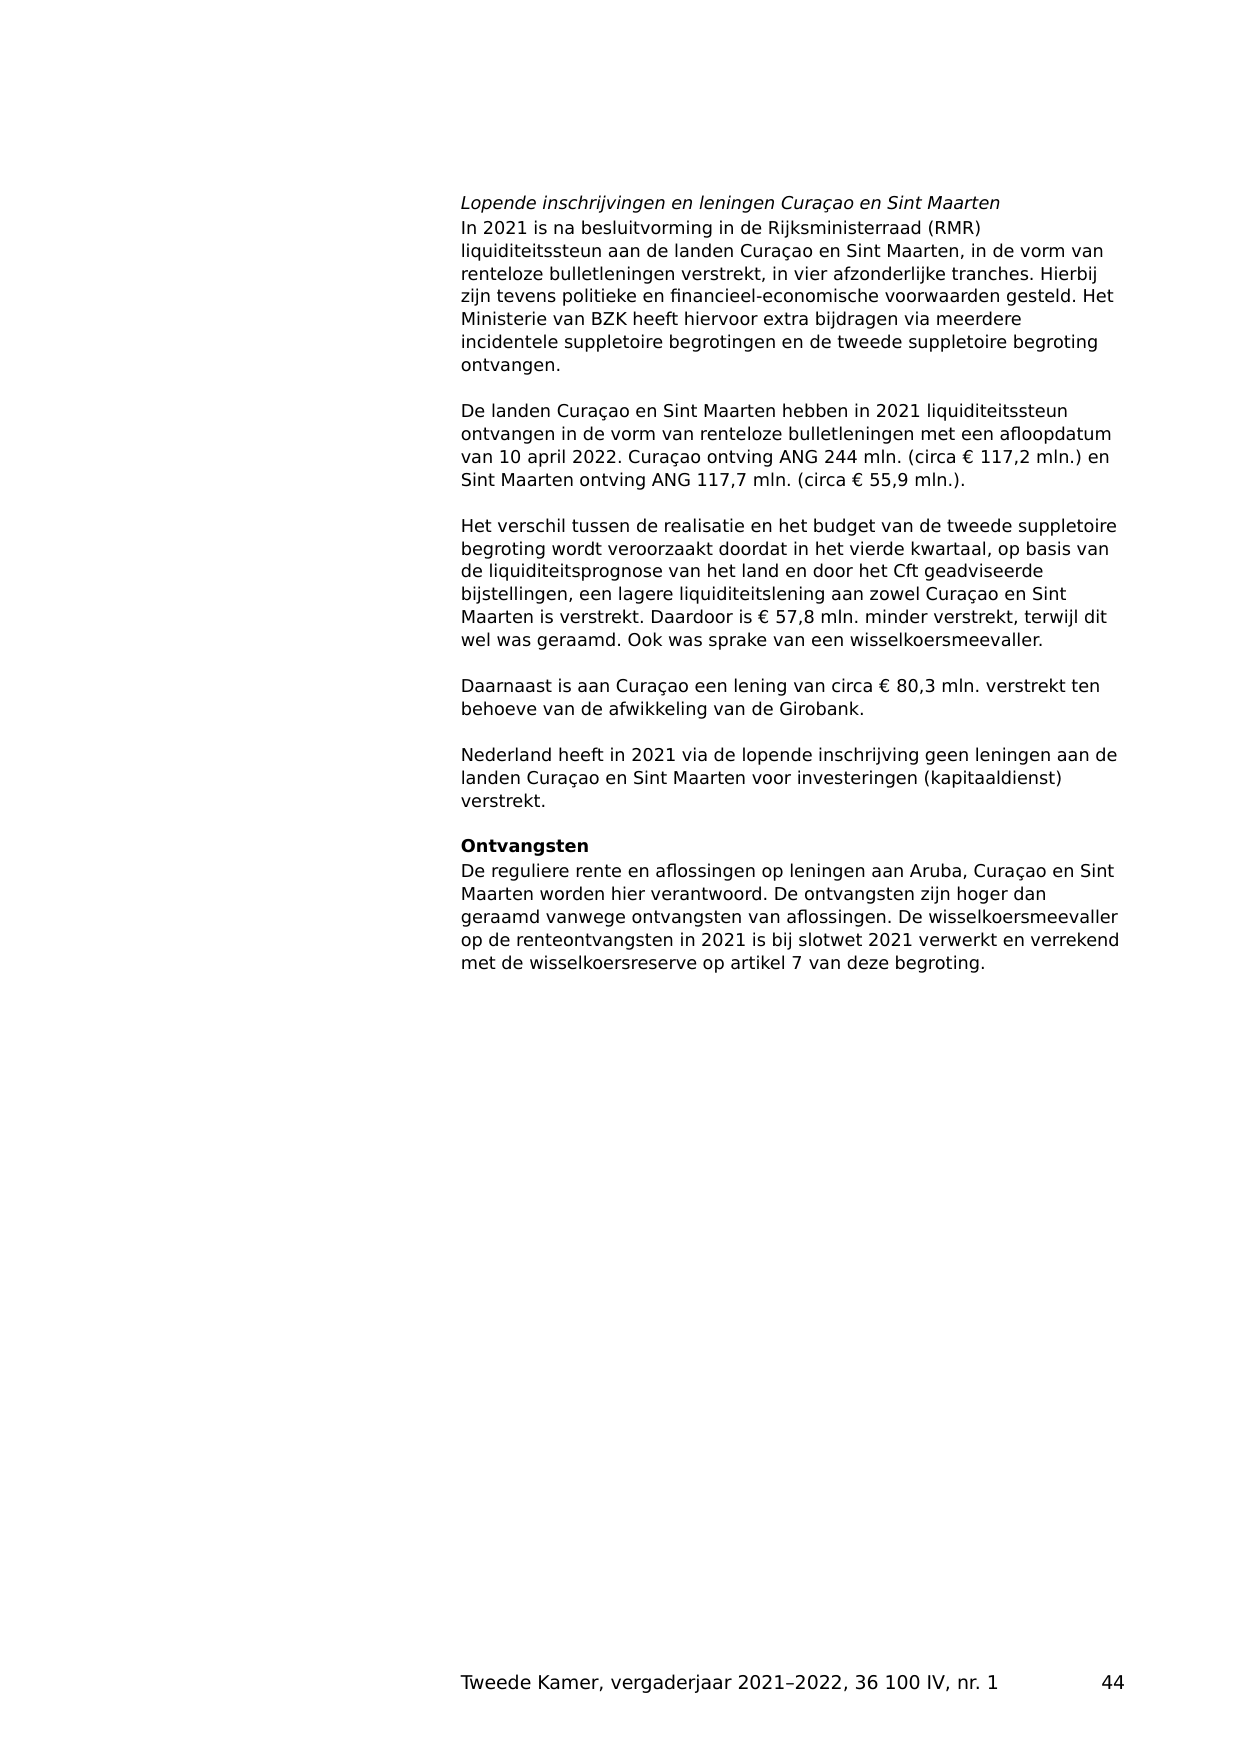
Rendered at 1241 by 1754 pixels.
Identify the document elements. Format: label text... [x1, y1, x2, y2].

text Ontvangsten [461, 834, 1125, 857]
text In 2021 is na besluitvorming in de Rijksministerraad (RMR) liquiditeitssteun aan de landen Curaçao en Sint Maarten, in de vorm van renteloze bulletleningen verstrekt, in vier afzonderlijke tranches. Hierbij zijn tevens politieke en financieel-economische voorwaarden gesteld. Het Ministerie van BZK heeft hiervoor extra bijdragen via meerdere incidentele suppletoire begrotingen en de tweede suppletoire begroting ontvangen. [461, 216, 1125, 376]
text Nederland heeft in 2021 via de lopende inschrijving geen leningen aan de landen Curaçao en Sint Maarten voor investeringen (kapitaaldienst) verstrekt. [461, 743, 1125, 812]
text Daarnaast is aan Curaçao een lening van circa € 80,3 mln. verstrekt ten behoeve van de afwikkeling van de Girobank. [461, 674, 1125, 720]
text De landen Curaçao en Sint Maarten hebben in 2021 liquiditeitssteun ontvangen in de vorm van renteloze bulletleningen met een afloopdatum van 10 april 2022. Curaçao ontving ANG 244 mln. (circa € 117,2 mln.) en Sint Maarten ontving ANG 117,7 mln. (circa € 55,9 mln.). [461, 399, 1125, 491]
text De reguliere rente en aflossingen op leningen aan Aruba, Curaçao en Sint Maarten worden hier verantwoord. De ontvangsten zijn hoger dan geraamd vanwege ontvangsten van aflossingen. De wisselkoersmeevaller op de renteontvangsten in 2021 is bij slotwet 2021 verwerkt en verrekend met de wisselkoersreserve op artikel 7 van deze begroting. [461, 859, 1125, 974]
text Het verschil tussen de realisatie en het budget van de tweede suppletoire begroting wordt veroorzaakt doordat in het vierde kwartaal, op basis van de liquiditeitsprognose van het land en door het Cft geadviseerde bijstellingen, een lagere liquiditeitslening aan zowel Curaçao en Sint Maarten is verstrekt. Daardoor is € 57,8 mln. minder verstrekt, terwijl dit wel was geraamd. Ook was sprake van een wisselkoersmeevaller. [461, 514, 1125, 651]
text Lopende inschrijvingen en leningen Curaçao en Sint Maarten [461, 191, 1125, 214]
